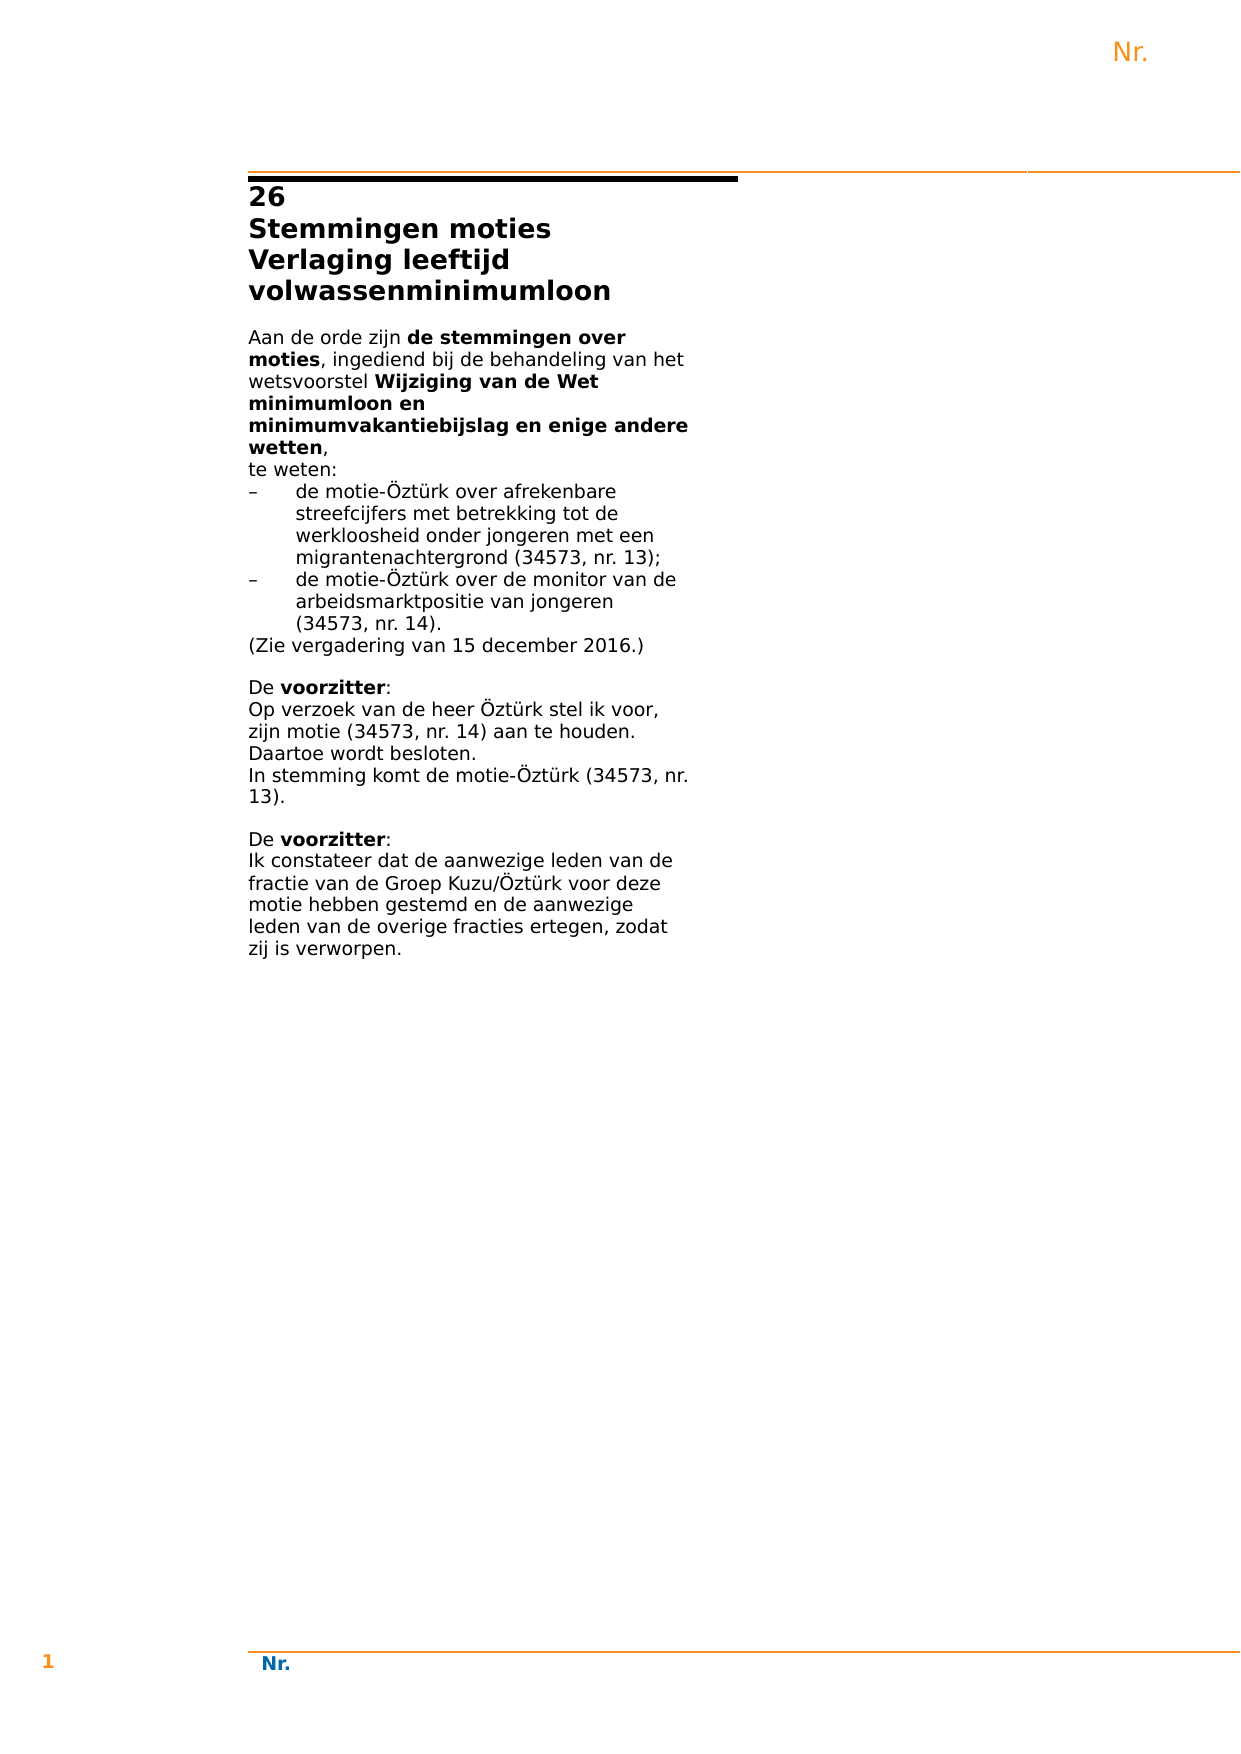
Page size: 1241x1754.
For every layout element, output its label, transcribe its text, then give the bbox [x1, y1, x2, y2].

title 26 Stemmingen moties Verlaging leeftijd volwassenminimumloon [248, 182, 691, 307]
text Daartoe wordt besloten. [248, 742, 691, 764]
text (Zie vergadering van 15 december 2016.) [248, 634, 691, 657]
text Aan de orde zijn de stemmingen over moties, ingediend bij de behandeling van het wetsvoorstel Wijziging van de Wet minimumloon en minimumvakantiebijslag en enige andere wetten, [248, 327, 691, 459]
list de motie-Öztürk over de monitor van de arbeidsmarktpositie van jongeren (34573, nr. 14). [248, 569, 691, 634]
text De voorzitter: [248, 828, 691, 850]
text te weten: [248, 459, 691, 481]
text Ik constateer dat de aanwezige leden van de fractie van de Groep Kuzu/Öztürk voor deze motie hebben gestemd en de aanwezige leden van de overige fracties ertegen, zodat zij is verworpen. [248, 850, 691, 960]
text De voorzitter: [248, 677, 691, 698]
text Op verzoek van de heer Öztürk stel ik voor, zijn motie (34573, nr. 14) aan te houden. [248, 698, 691, 742]
list de motie-Öztürk over afrekenbare streefcijfers met betrekking tot de werkloosheid onder jongeren met een migrantenachtergrond (34573, nr. 13); [248, 481, 691, 569]
text In stemming komt de motie-Öztürk (34573, nr. 13). [248, 764, 691, 808]
